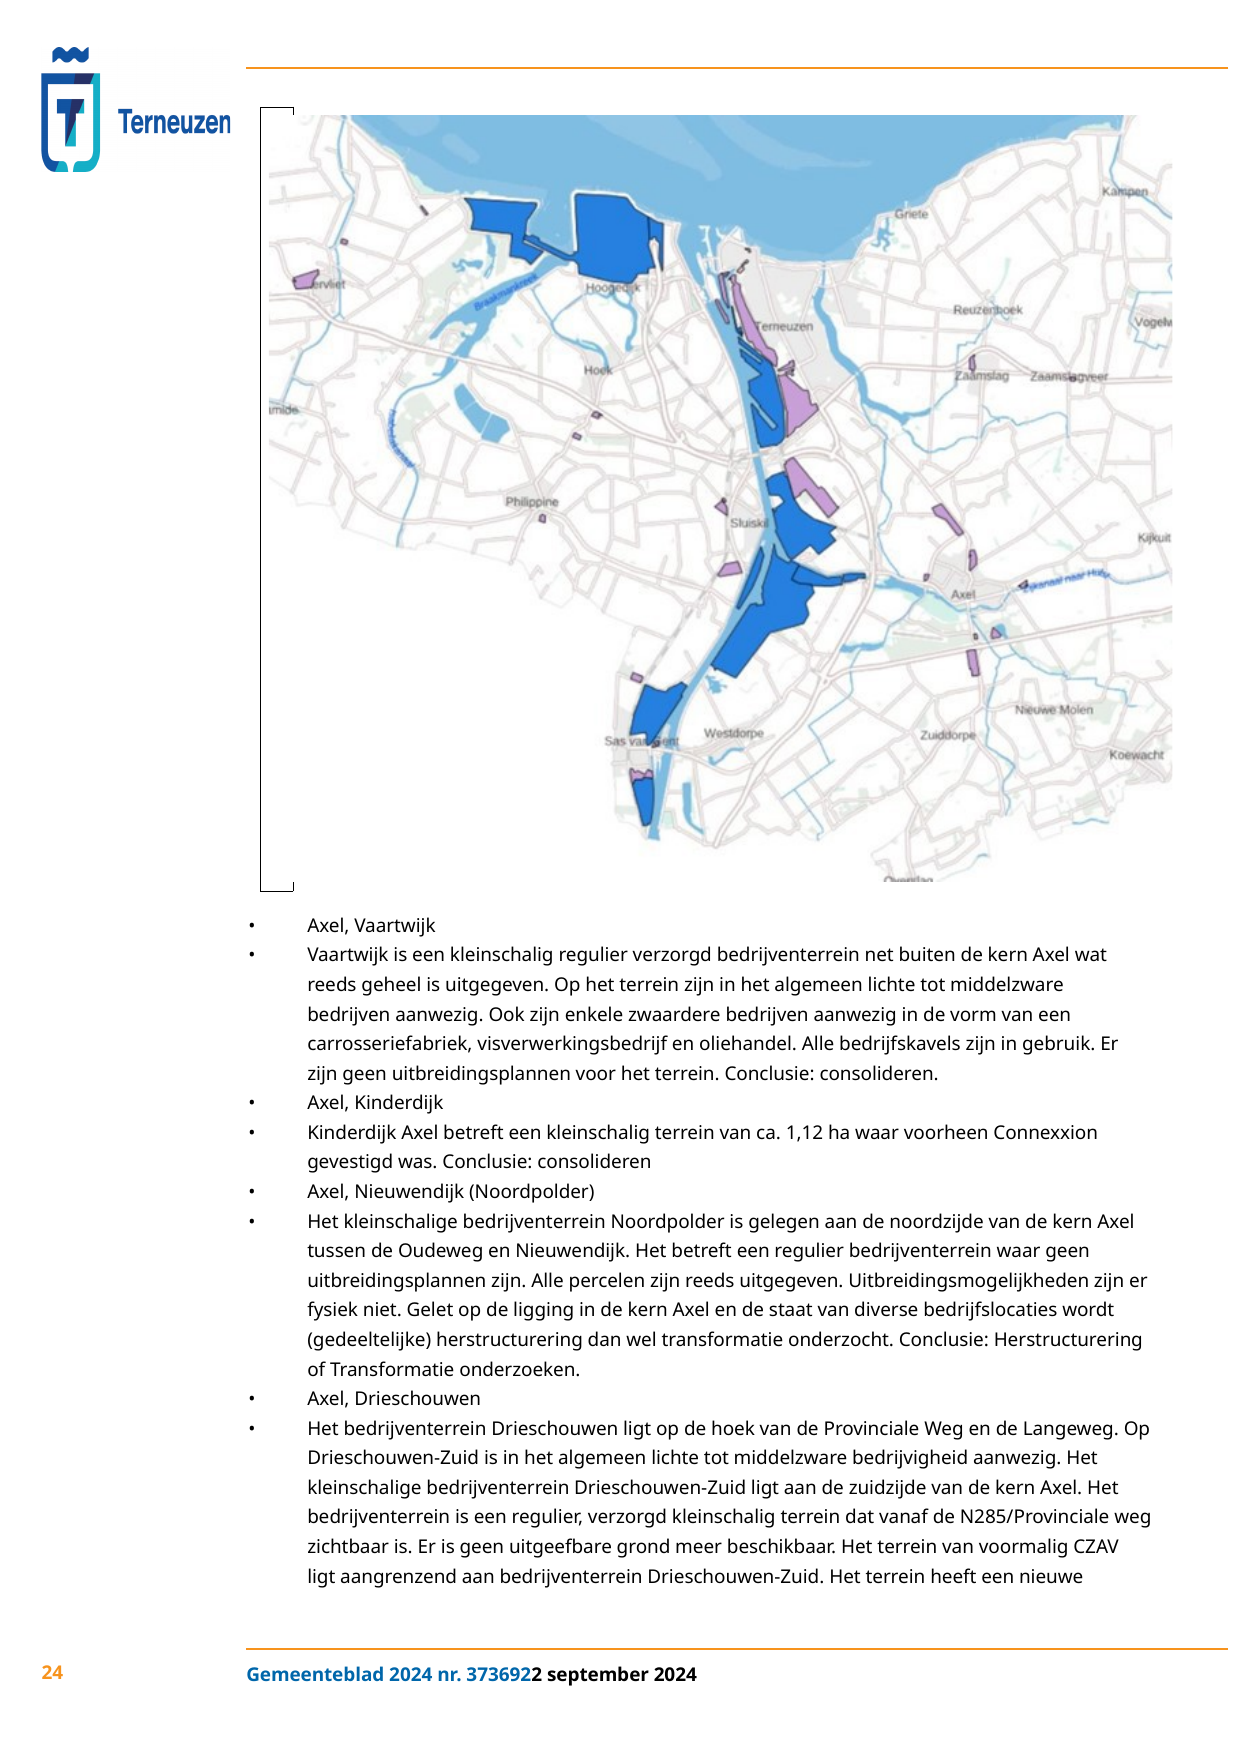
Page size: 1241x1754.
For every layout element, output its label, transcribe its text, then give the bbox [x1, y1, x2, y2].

list Axel, Kinderdijk [248, 1089, 1152, 1115]
picture [41, 47, 231, 172]
list Axel, Drieschouwen [248, 1385, 1152, 1411]
list Het kleinschalige bedrijventerrein Noordpolder is gelegen aan de noordzijde van de kern Axel tussen de Oudeweg en Nieuwendijk. Het betreft een regulier bedrijventerrein waar geen uitbreidingsplannen zijn. Alle percelen zijn reeds uitgegeven. Uitbreidingsmogelijkheden zijn er fysiek niet. Gelet op de ligging in de kern Axel en de staat van diverse bedrijfslocaties wordt (gedeeltelijke) herstructurering dan wel transformatie onderzocht. Conclusie: Herstructurering of Transformatie onderzoeken. [248, 1208, 1152, 1381]
list Axel, Vaartwijk [248, 912, 1152, 938]
list Axel, Nieuwendijk (Noordpolder) [248, 1178, 1152, 1204]
list Vaartwijk is een kleinschalig regulier verzorgd bedrijventerrein net buiten de kern Axel wat reeds geheel is uitgegeven. Op het terrein zijn in het algemeen lichte tot middelzware bedrijven aanwezig. Ook zijn enkele zwaardere bedrijven aanwezig in de vorm van een carrosseriefabriek, visverwerkingsbedrijf en oliehandel. Alle bedrijfskavels zijn in gebruik. Er zijn geen uitbreidingsplannen voor het terrein. Conclusie: consolideren. [248, 942, 1152, 1086]
list Kinderdijk Axel betreft een kleinschalig terrein van ca. 1,12 ha waar voorheen Connexxion gevestigd was. Conclusie: consolideren [248, 1119, 1152, 1174]
list Het bedrijventerrein Drieschouwen ligt op de hoek van de Provinciale Weg en de Langeweg. Op Drieschouwen-Zuid is in het algemeen lichte tot middelzware bedrijvigheid aanwezig. Het kleinschalige bedrijventerrein Drieschouwen-Zuid ligt aan de zuidzijde van de kern Axel. Het bedrijventerrein is een regulier, verzorgd kleinschalig terrein dat vanaf de N285/Provinciale weg zichtbaar is. Er is geen uitgeefbare grond meer beschikbaar. Het terrein van voormalig CZAV ligt aangrenzend aan bedrijventerrein Drieschouwen-Zuid. Het terrein heeft een nieuwe [248, 1415, 1152, 1588]
picture [268, 115, 1173, 882]
